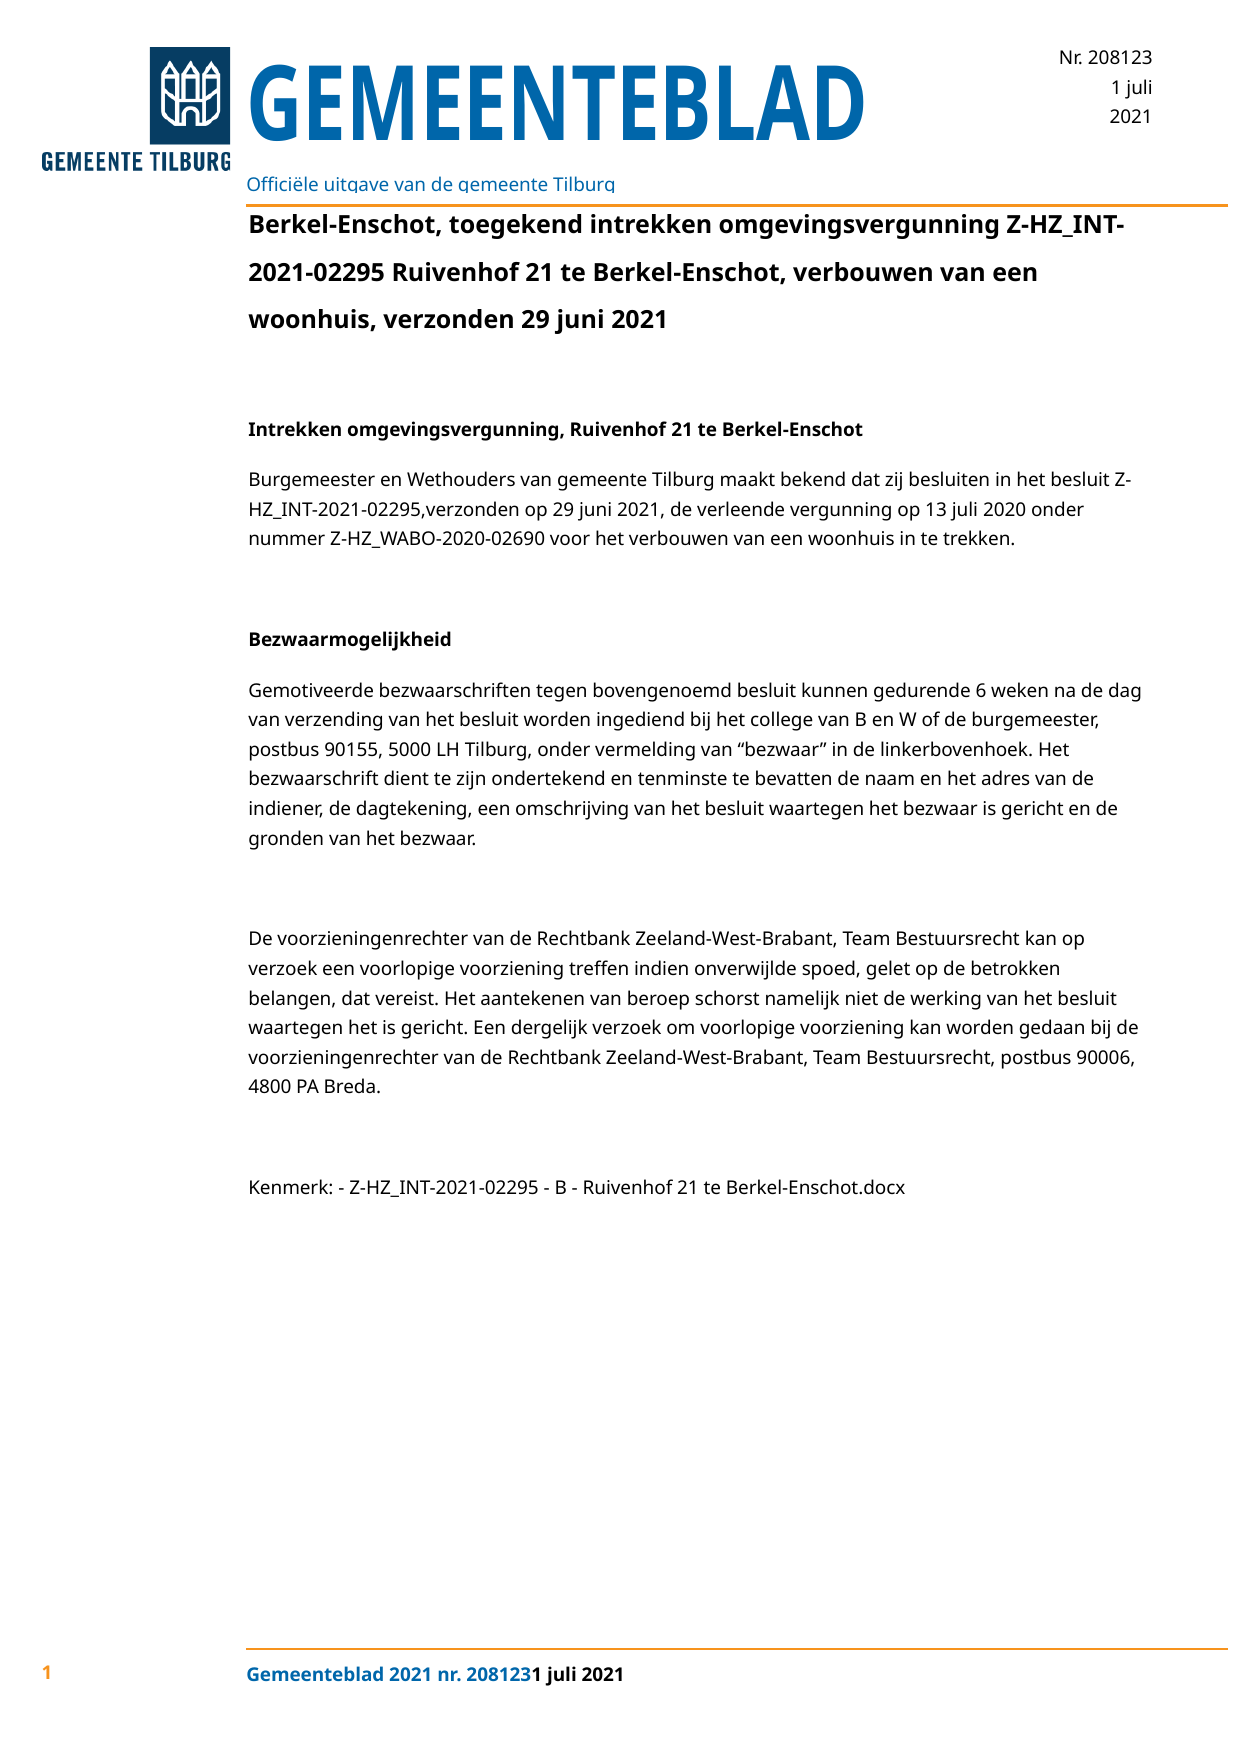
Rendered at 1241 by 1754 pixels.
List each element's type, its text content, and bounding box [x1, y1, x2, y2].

text Gemotiveerde bezwaarschriften tegen bovengenoemd besluit kunnen gedurende 6 weken na de dag van verzending van het besluit worden ingediend bij het college van B en W of de burgemeester, postbus 90155, 5000 LH Tilburg, onder vermelding van “bezwaar” in de linkerbovenhoek. Het bezwaarschrift dient te zijn ondertekend en tenminste te bevatten de naam en het adres van de indiener, de dagtekening, een omschrijving van het besluit waartegen het bezwaar is gericht en de gronden van het bezwaar. [248, 677, 1152, 850]
picture [41, 47, 231, 172]
text Bezwaarmogelijkheid [248, 626, 1152, 652]
text Kenmerk: - Z-HZ_INT-2021-02295 - B - Ruivenhof 21 te Berkel-Enschot.docx [248, 1174, 1152, 1200]
text Burgemeester en Wethouders van gemeente Tilburg maakt bekend dat zij besluiten in het besluit Z-HZ_INT-2021-02295,verzonden op 29 juni 2021, de verleende vergunning op 13 juli 2020 onder nummer Z-HZ_WABO-2020-02690 voor het verbouwen van een woonhuis in te trekken. [248, 466, 1152, 551]
text De voorzieningenrechter van de Rechtbank Zeeland-West-Brabant, Team Bestuursrecht kan op verzoek een voorlopige voorziening treffen indien onverwijlde spoed, gelet op de betrokken belangen, dat vereist. Het aantekenen van beroep schorst namelijk niet de werking van het besluit waartegen het is gericht. Een dergelijk verzoek om voorlopige voorziening kan worden gedaan bij de voorzieningenrechter van de Rechtbank Zeeland-West-Brabant, Team Bestuursrecht, postbus 90006, 4800 PA Breda. [248, 926, 1152, 1099]
text Berkel-Enschot, toegekend intrekken omgevingsvergunning Z-HZ_INT-2021-02295 Ruivenhof 21 te Berkel-Enschot, verbouwen van een woonhuis, verzonden 29 juni 2021 [248, 207, 1152, 336]
text Intrekken omgevingsvergunning, Ruivenhof 21 te Berkel-Enschot [248, 416, 1152, 442]
